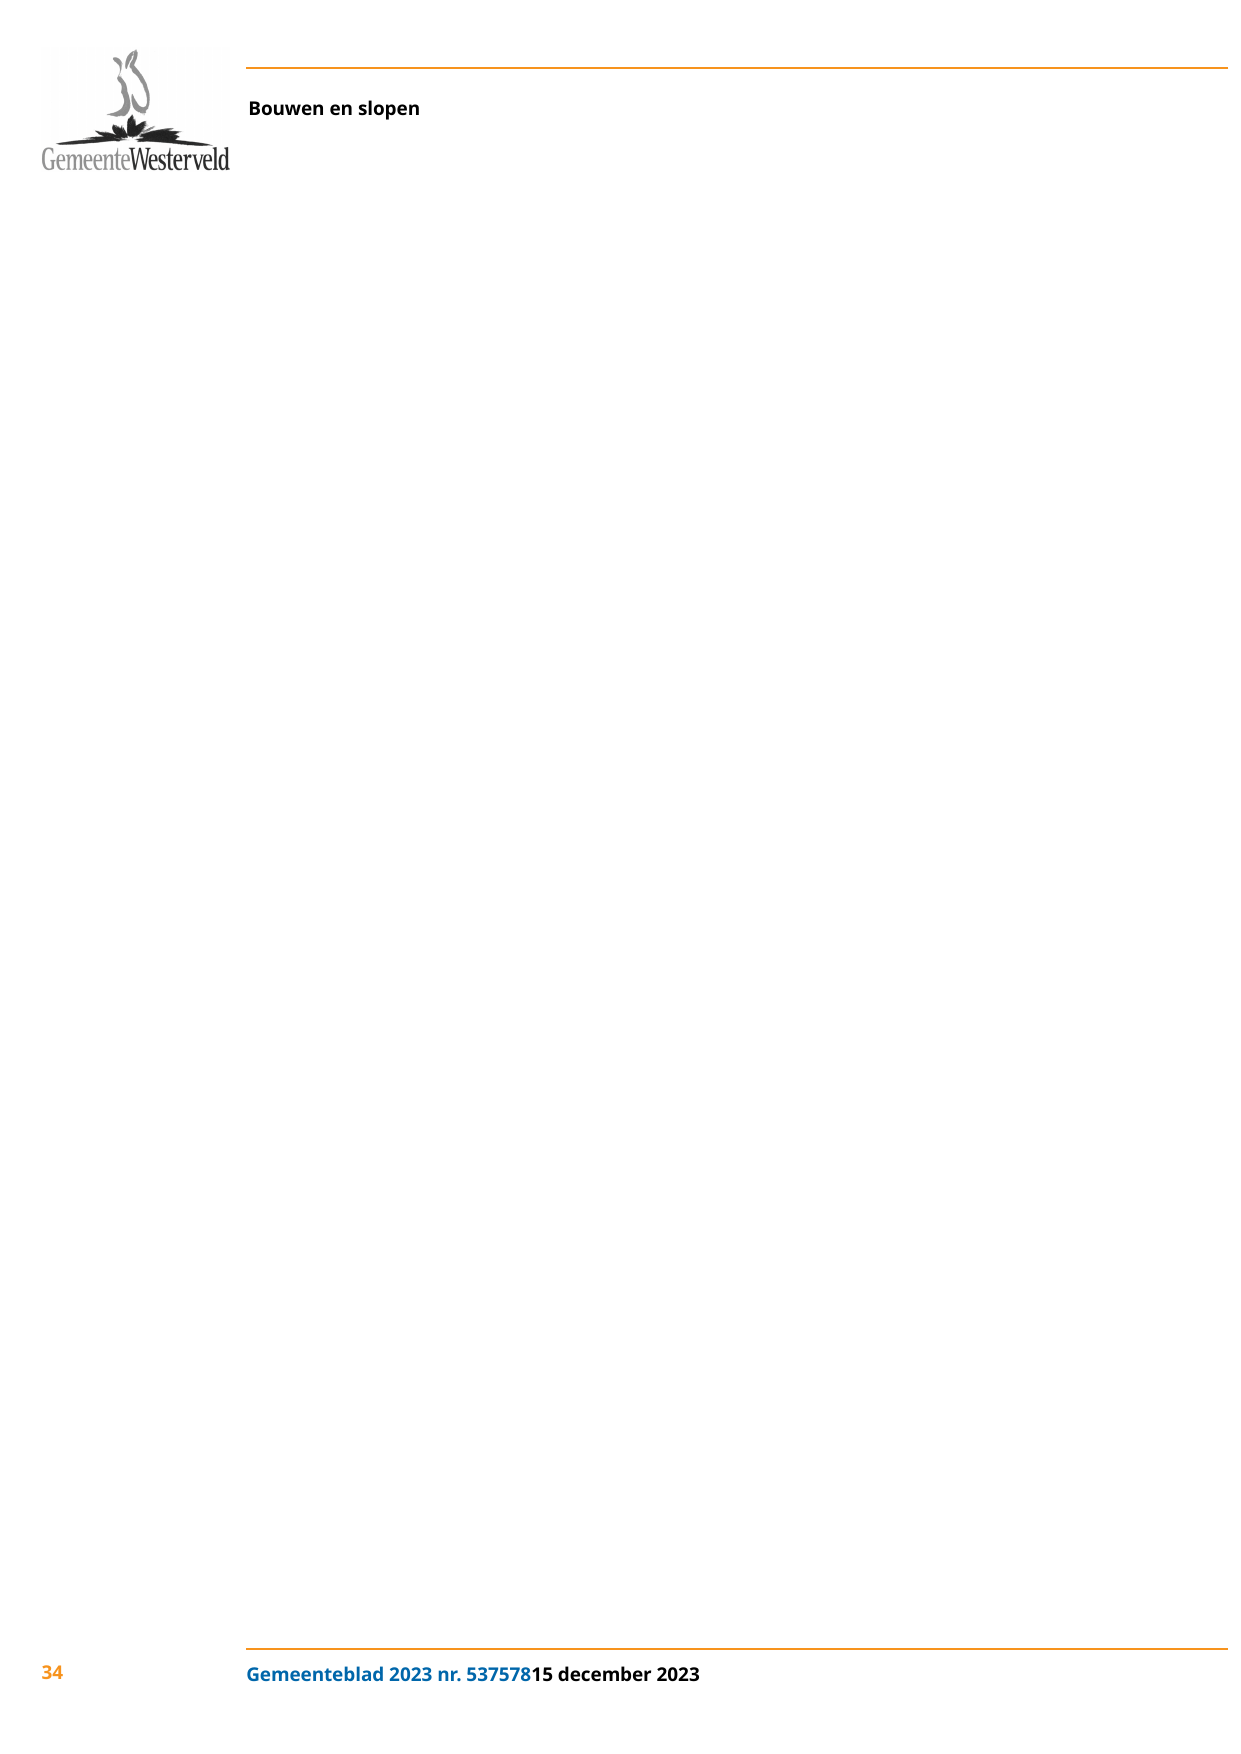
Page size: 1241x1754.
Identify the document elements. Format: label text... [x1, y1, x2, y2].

picture [41, 47, 231, 172]
table_header Bouwen en slopen [248, 95, 1152, 121]
